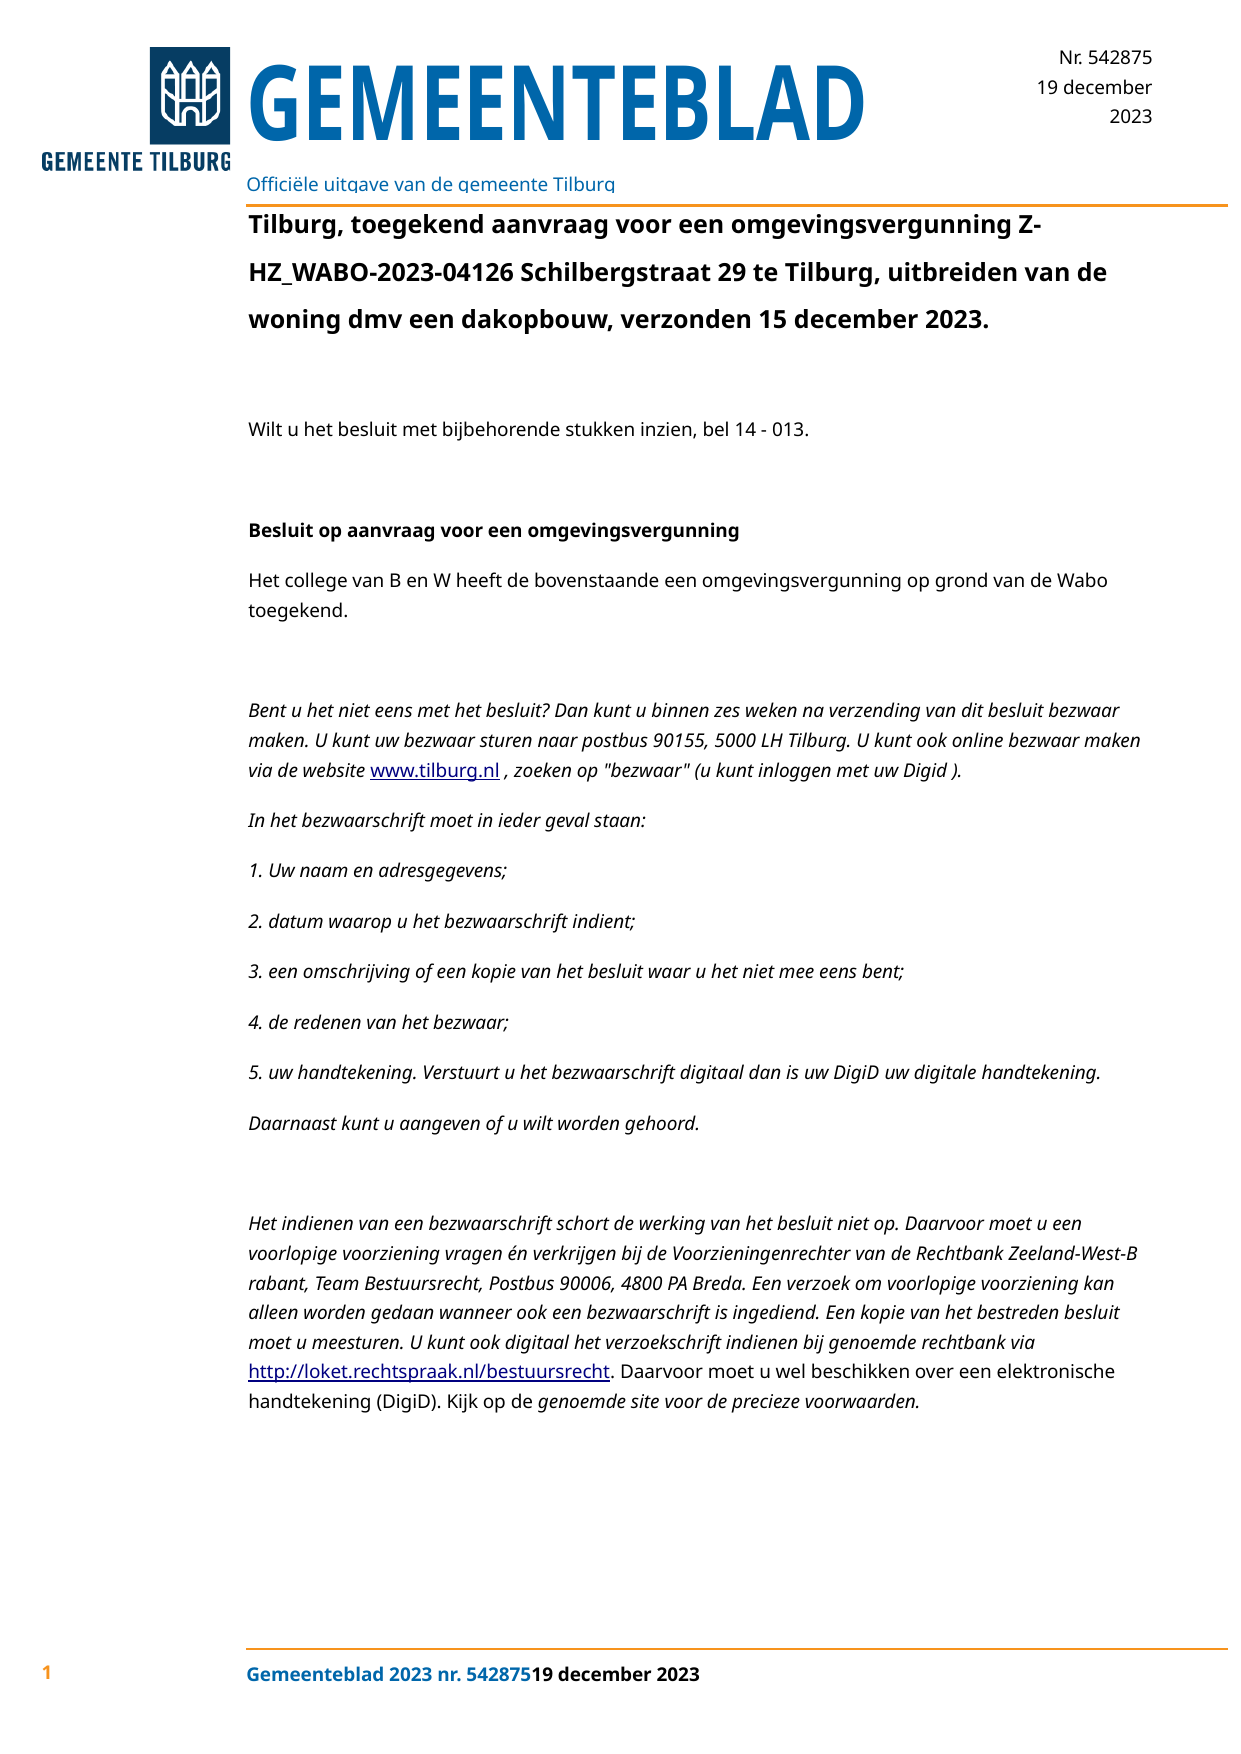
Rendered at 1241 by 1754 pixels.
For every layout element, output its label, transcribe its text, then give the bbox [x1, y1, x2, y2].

text 3. een omschrijving of een kopie van het besluit waar u het niet mee eens bent; [248, 958, 1152, 984]
text 1. Uw naam en adresgegevens; [248, 858, 1152, 883]
text 4. de redenen van het bezwaar; [248, 1009, 1152, 1034]
text Het indienen van een bezwaarschrift schort de werking van het besluit niet op. Daarvoor moet u een voorlopige voorziening vragen én verkrijgen bij de Voorzieningenrechter van de Rechtbank Zeeland-West-B rabant, Team Bestuursrecht, Postbus 90006, 4800 PA Breda. Een verzoek om voorlopige voorziening kan alleen worden gedaan wanneer ook een bezwaarschrift is ingediend. Een kopie van het bestreden besluit moet u meesturen. U kunt ook digitaal het verzoekschrift indienen bij genoemde rechtbank via http://loket.rechtspraak.nl/bestuursrecht. Daarvoor moet u wel beschikken over een elektronische handtekening (DigiD). Kijk op de genoemde site voor de precieze voorwaarden. [248, 1211, 1152, 1414]
text Bent u het niet eens met het besluit? Dan kunt u binnen zes weken na verzending van dit besluit bezwaar maken. U kunt uw bezwaar sturen naar postbus 90155, 5000 LH Tilburg. U kunt ook online bezwaar maken via de website www.tilburg.nl , zoeken op "bezwaar" (u kunt inloggen met uw Digid ). [248, 698, 1152, 782]
text In het bezwaarschrift moet in ieder geval staan: [248, 807, 1152, 833]
text Besluit op aanvraag voor een omgevingsvergunning [248, 517, 1152, 542]
text 5. uw handtekening. Verstuurt u het bezwaarschrift digitaal dan is uw DigiD uw digitale handtekening. [248, 1059, 1152, 1085]
text Wilt u het besluit met bijbehorende stukken inzien, bel 14 - 013. [248, 416, 1152, 442]
text Het college van B en W heeft de bovenstaande een omgevingsvergunning op grond van de Wabo toegekend. [248, 567, 1152, 622]
text Tilburg, toegekend aanvraag voor een omgevingsvergunning Z-HZ_WABO-2023-04126 Schilbergstraat 29 te Tilburg, uitbreiden van de woning dmv een dakopbouw, verzonden 15 december 2023. [248, 207, 1152, 336]
picture [41, 47, 231, 172]
text Daarnaast kunt u aangeven of u wilt worden gehoord. [248, 1110, 1152, 1135]
text 2. datum waarop u het bezwaarschrift indient; [248, 908, 1152, 934]
